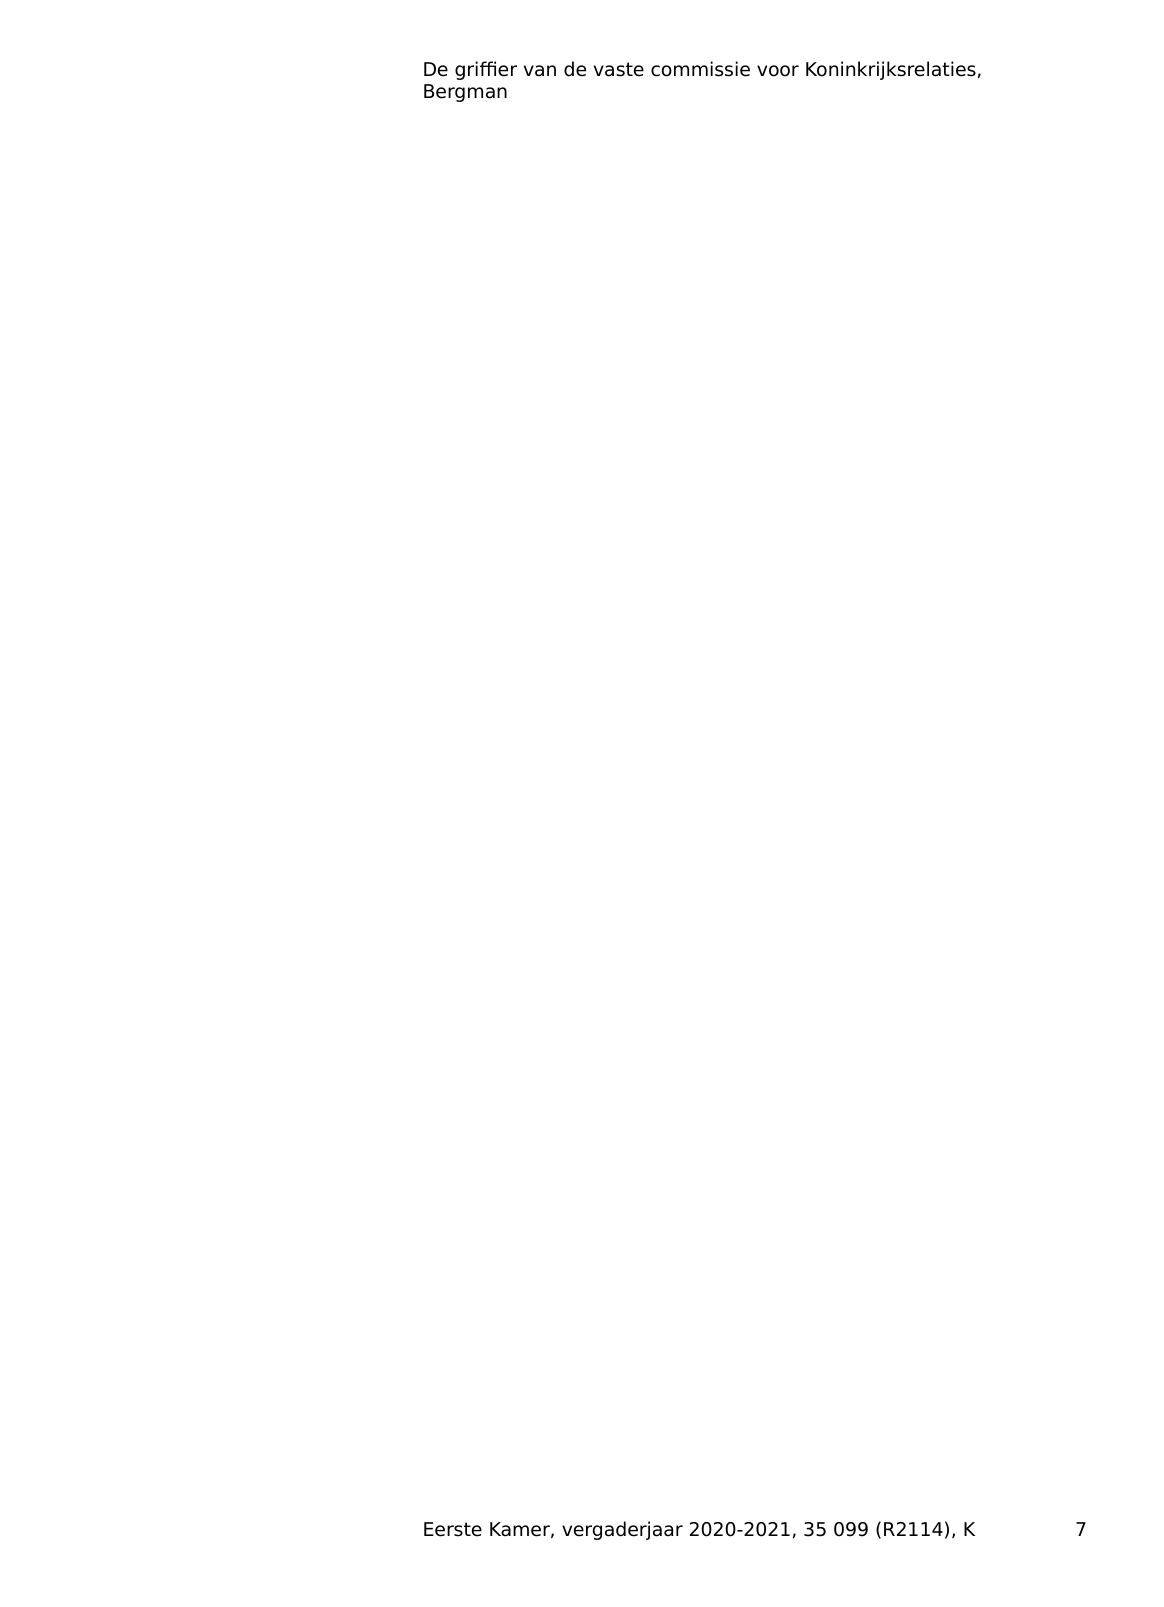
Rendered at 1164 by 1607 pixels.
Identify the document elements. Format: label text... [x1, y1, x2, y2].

text De griffier van de vaste commissie voor Koninkrijksrelaties, Bergman [422, 59, 1087, 103]
